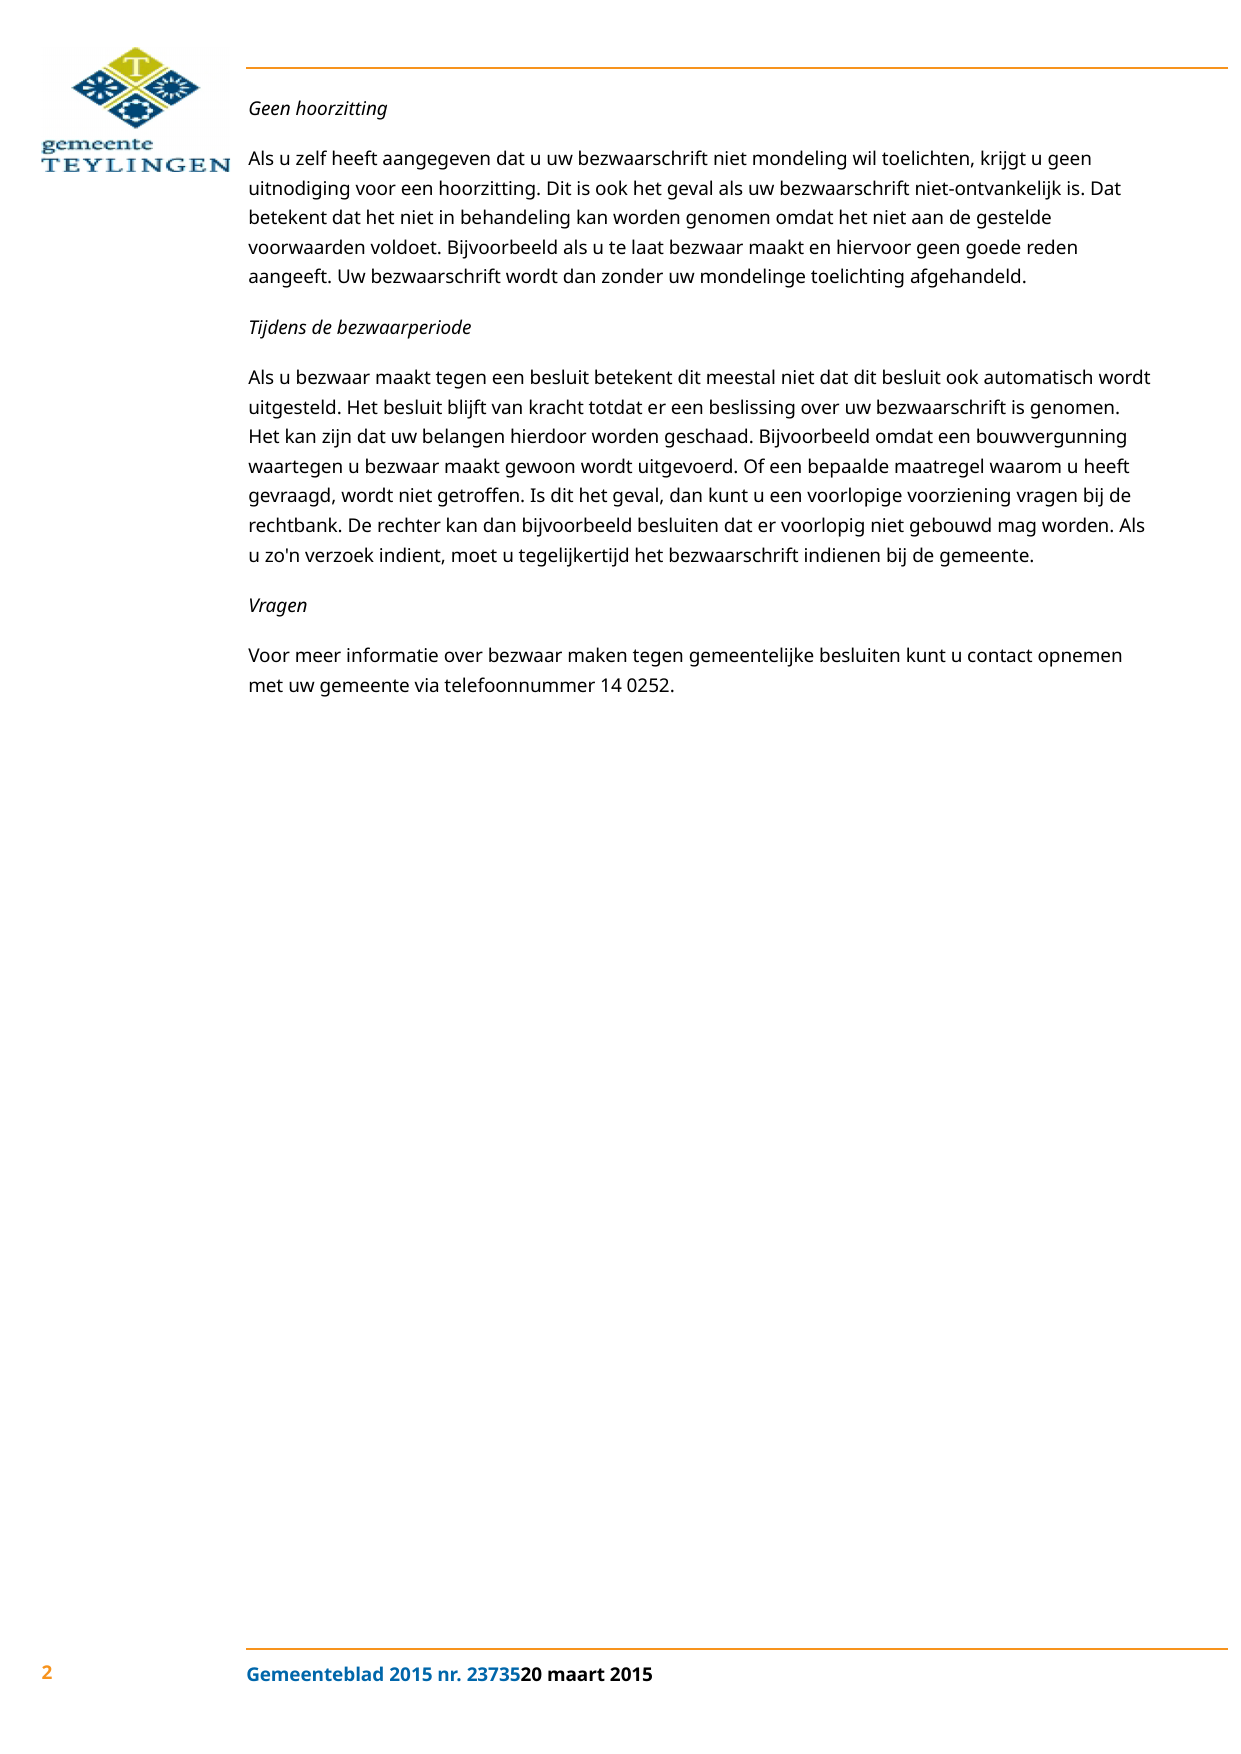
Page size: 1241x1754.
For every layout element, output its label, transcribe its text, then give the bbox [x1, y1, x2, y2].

text Voor meer informatie over bezwaar maken tegen gemeentelijke besluiten kunt u contact opnemen met uw gemeente via telefoonnummer 14 0252. [248, 643, 1152, 698]
text Als u bezwaar maakt tegen een besluit betekent dit meestal niet dat dit besluit ook automatisch wordt uitgesteld. Het besluit blijft van kracht totdat er een beslissing over uw bezwaarschrift is genomen. Het kan zijn dat uw belangen hierdoor worden geschaad. Bijvoorbeeld omdat een bouwvergunning waartegen u bezwaar maakt gewoon wordt uitgevoerd. Of een bepaalde maatregel waarom u heeft gevraagd, wordt niet getroffen. Is dit het geval, dan kunt u een voorlopige voorziening vragen bij de rechtbank. De rechter kan dan bijvoorbeeld besluiten dat er voorlopig niet gebouwd mag worden. Als u zo'n verzoek indient, moet u tegelijkertijd het bezwaarschrift indienen bij de gemeente. [248, 364, 1152, 568]
picture [41, 47, 231, 172]
text Tijdens de bezwaarperiode [248, 314, 1152, 340]
text Als u zelf heeft aangegeven dat u uw bezwaarschrift niet mondeling wil toelichten, krijgt u geen uitnodiging voor een hoorzitting. Dit is ook het geval als uw bezwaarschrift niet-ontvankelijk is. Dat betekent dat het niet in behandeling kan worden genomen omdat het niet aan de gestelde voorwaarden voldoet. Bijvoorbeeld als u te laat bezwaar maakt en hiervoor geen goede reden aangeeft. Uw bezwaarschrift wordt dan zonder uw mondelinge toelichting afgehandeld. [248, 145, 1152, 289]
text Geen hoorzitting [248, 95, 1152, 121]
text Vragen [248, 592, 1152, 618]
